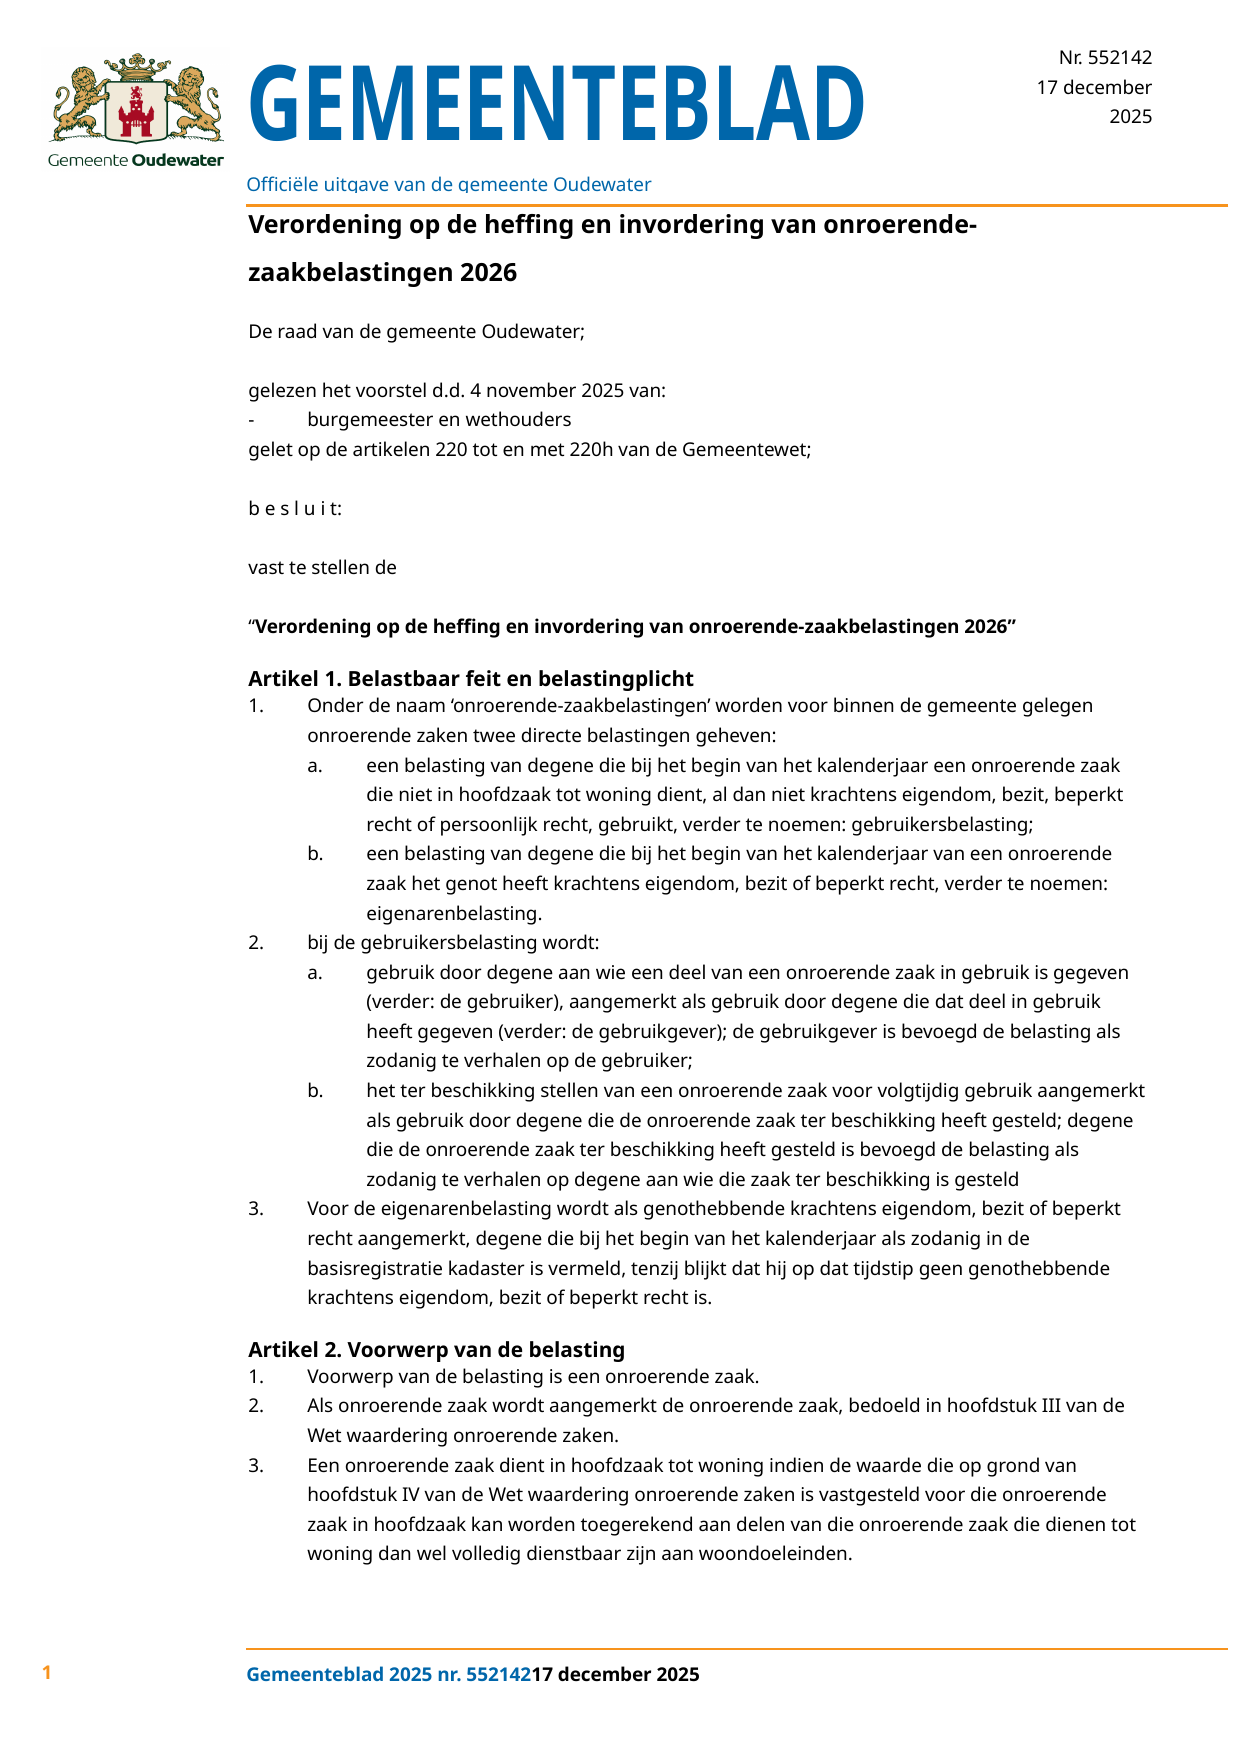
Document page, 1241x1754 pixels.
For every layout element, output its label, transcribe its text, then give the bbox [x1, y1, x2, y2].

list Als onroerende zaak wordt aangemerkt de onroerende zaak, bedoeld in hoofdstuk III van de Wet waardering onroerende zaken. [248, 1393, 1152, 1448]
list een belasting van degene die bij het begin van het kalenderjaar van een onroerende zaak het genot heeft krachtens eigendom, bezit of beperkt recht, verder te noemen: eigenarenbelasting. [307, 841, 1152, 925]
list Voorwerp van de belasting is een onroerende zaak. [248, 1363, 1152, 1389]
list burgemeester en wethouders [248, 407, 1152, 432]
text Artikel 2. Voorwerp van de belasting [248, 1335, 1152, 1363]
picture [41, 47, 231, 172]
text Verordening op de heffing en invordering van onroerende-zaakbelastingen 2026 [248, 207, 1152, 288]
text De raad van de gemeente Oudewater; [248, 318, 1152, 344]
text Artikel 1. Belastbaar feit en belastingplicht [248, 664, 1152, 693]
list een belasting van degene die bij het begin van het kalenderjaar een onroerende zaak die niet in hoofdzaak tot woning dient, al dan niet krachtens eigendom, bezit, beperkt recht of persoonlijk recht, gebruikt, verder te noemen: gebruikersbelasting; [307, 752, 1152, 837]
list bij de gebruikersbelasting wordt: [248, 929, 1152, 955]
list het ter beschikking stellen van een onroerende zaak voor volgtijdig gebruik aangemerkt als gebruik door degene die de onroerende zaak ter beschikking heeft gesteld; degene die de onroerende zaak ter beschikking heeft gesteld is bevoegd de belasting als zodanig te verhalen op degene aan wie die zaak ter beschikking is gesteld [307, 1077, 1152, 1192]
text b e s l u i t: [248, 495, 1152, 521]
list Een onroerende zaak dient in hoofdzaak tot woning indien de waarde die op grond van hoofdstuk IV van de Wet waardering onroerende zaken is vastgesteld voor die onroerende zaak in hoofdzaak kan worden toegerekend aan delen van die onroerende zaak die dienen tot woning dan wel volledig dienstbaar zijn aan woondoeleinden. [248, 1452, 1152, 1566]
list Voor de eigenarenbelasting wordt als genothebbende krachtens eigendom, bezit of beperkt recht aangemerkt, degene die bij het begin van het kalenderjaar als zodanig in de basisregistratie kadaster is vermeld, tenzij blijkt dat hij op dat tijdstip geen genothebbende krachtens eigendom, bezit of beperkt recht is. [248, 1196, 1152, 1310]
list gebruik door degene aan wie een deel van een onroerende zaak in gebruik is gegeven (verder: de gebruiker), aangemerkt als gebruik door degene die dat deel in gebruik heeft gegeven (verder: de gebruikgever); de gebruikgever is bevoegd de belasting als zodanig te verhalen op de gebruiker; [307, 959, 1152, 1073]
text vast te stellen de [248, 554, 1152, 580]
text gelezen het voorstel d.d. 4 november 2025 van: [248, 377, 1152, 403]
text “Verordening op de heffing en invordering van onroerende-zaakbelastingen 2026” [248, 614, 1152, 639]
list Onder de naam ‘onroerende-zaakbelastingen’ worden voor binnen de gemeente gelegen onroerende zaken twee directe belastingen geheven: [248, 693, 1152, 748]
text gelet op de artikelen 220 tot en met 220h van de Gemeentewet; [248, 436, 1152, 462]
